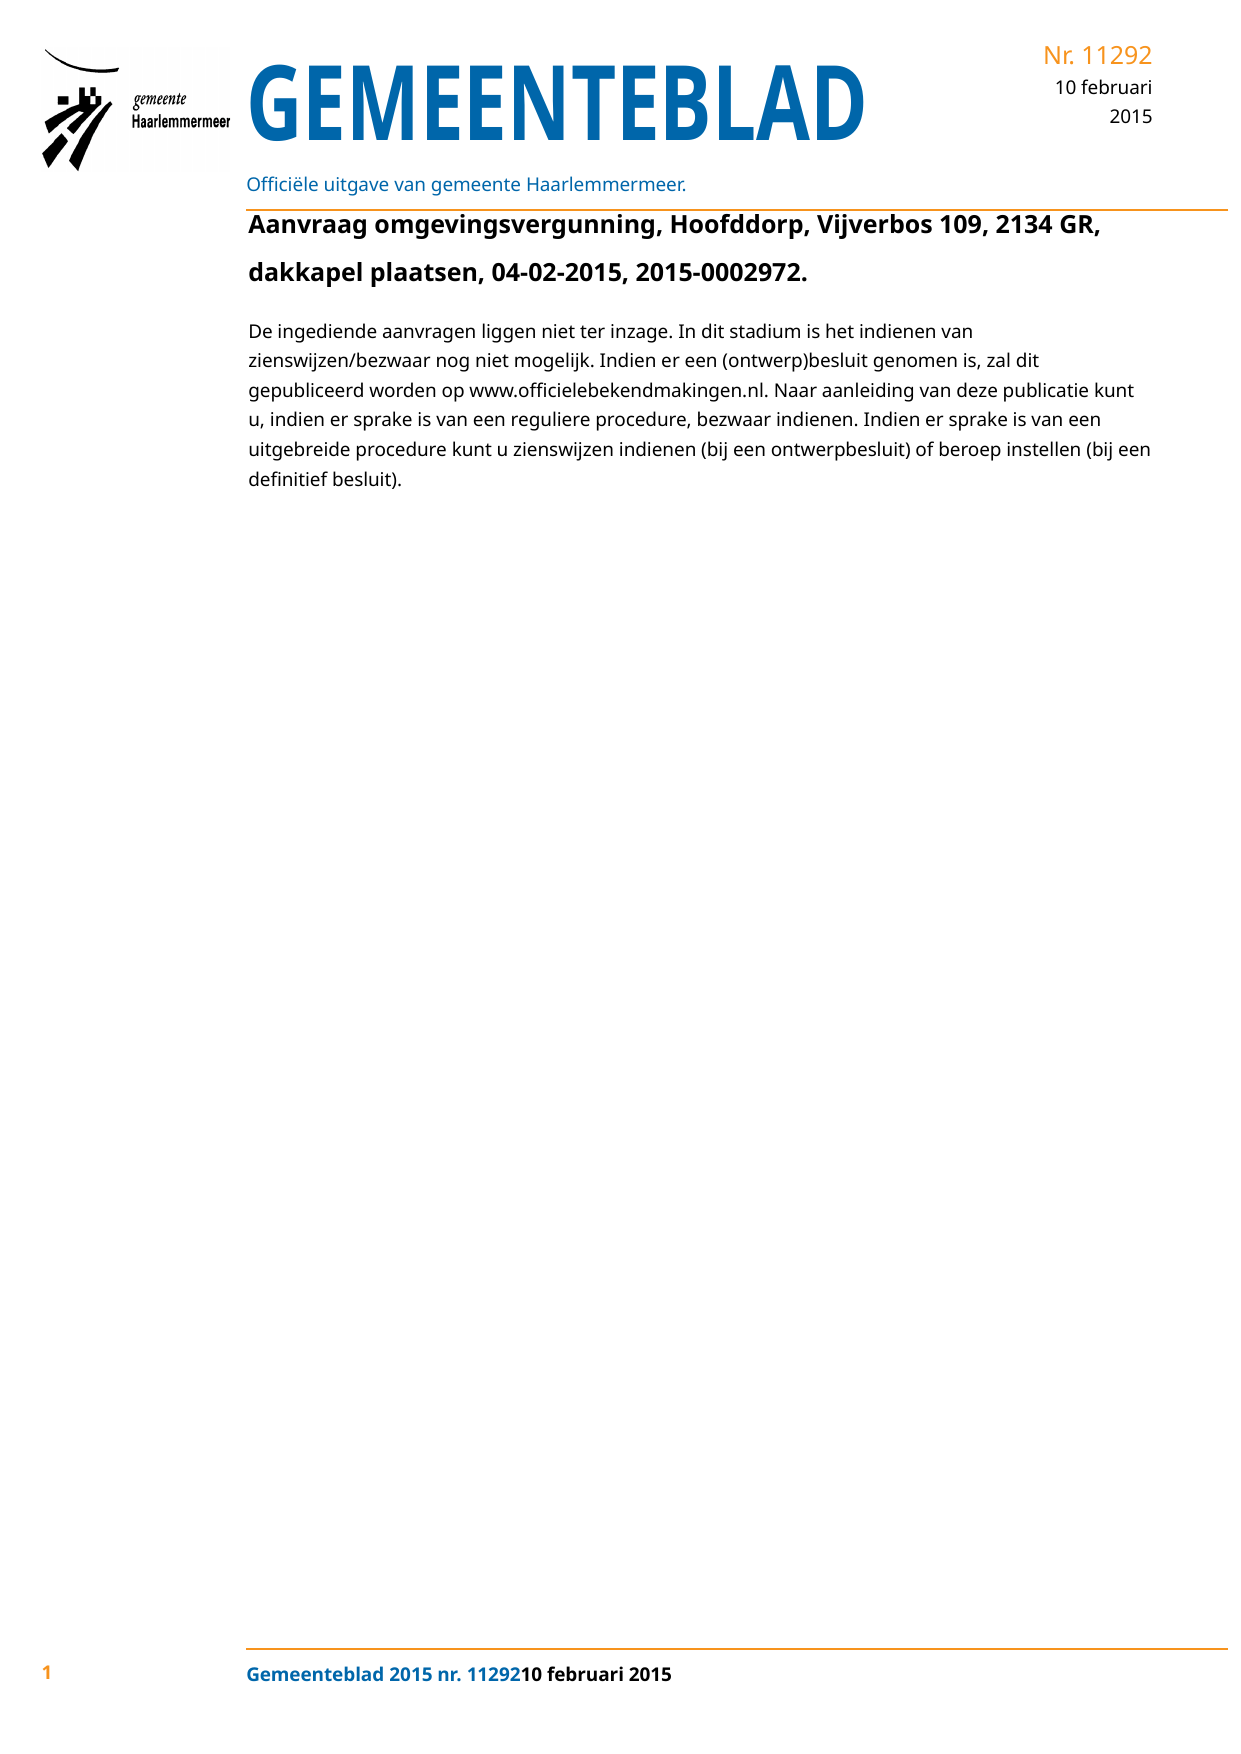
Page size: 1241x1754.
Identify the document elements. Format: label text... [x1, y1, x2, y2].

text Aanvraag omgevingsvergunning, Hoofddorp, Vijverbos 109, 2134 GR, dakkapel plaatsen, 04-02-2015, 2015-0002972. [248, 211, 1152, 288]
picture [41, 47, 231, 172]
text De ingediende aanvragen liggen niet ter inzage. In dit stadium is het indienen van zienswijzen/bezwaar nog niet mogelijk. Indien er een (ontwerp)besluit genomen is, zal dit gepubliceerd worden op www.officielebekendmakingen.nl. Naar aanleiding van deze publicatie kunt u, indien er sprake is van een reguliere procedure, bezwaar indienen. Indien er sprake is van een uitgebreide procedure kunt u zienswijzen indienen (bij een ontwerpbesluit) of beroep instellen (bij een definitief besluit). [248, 318, 1152, 492]
